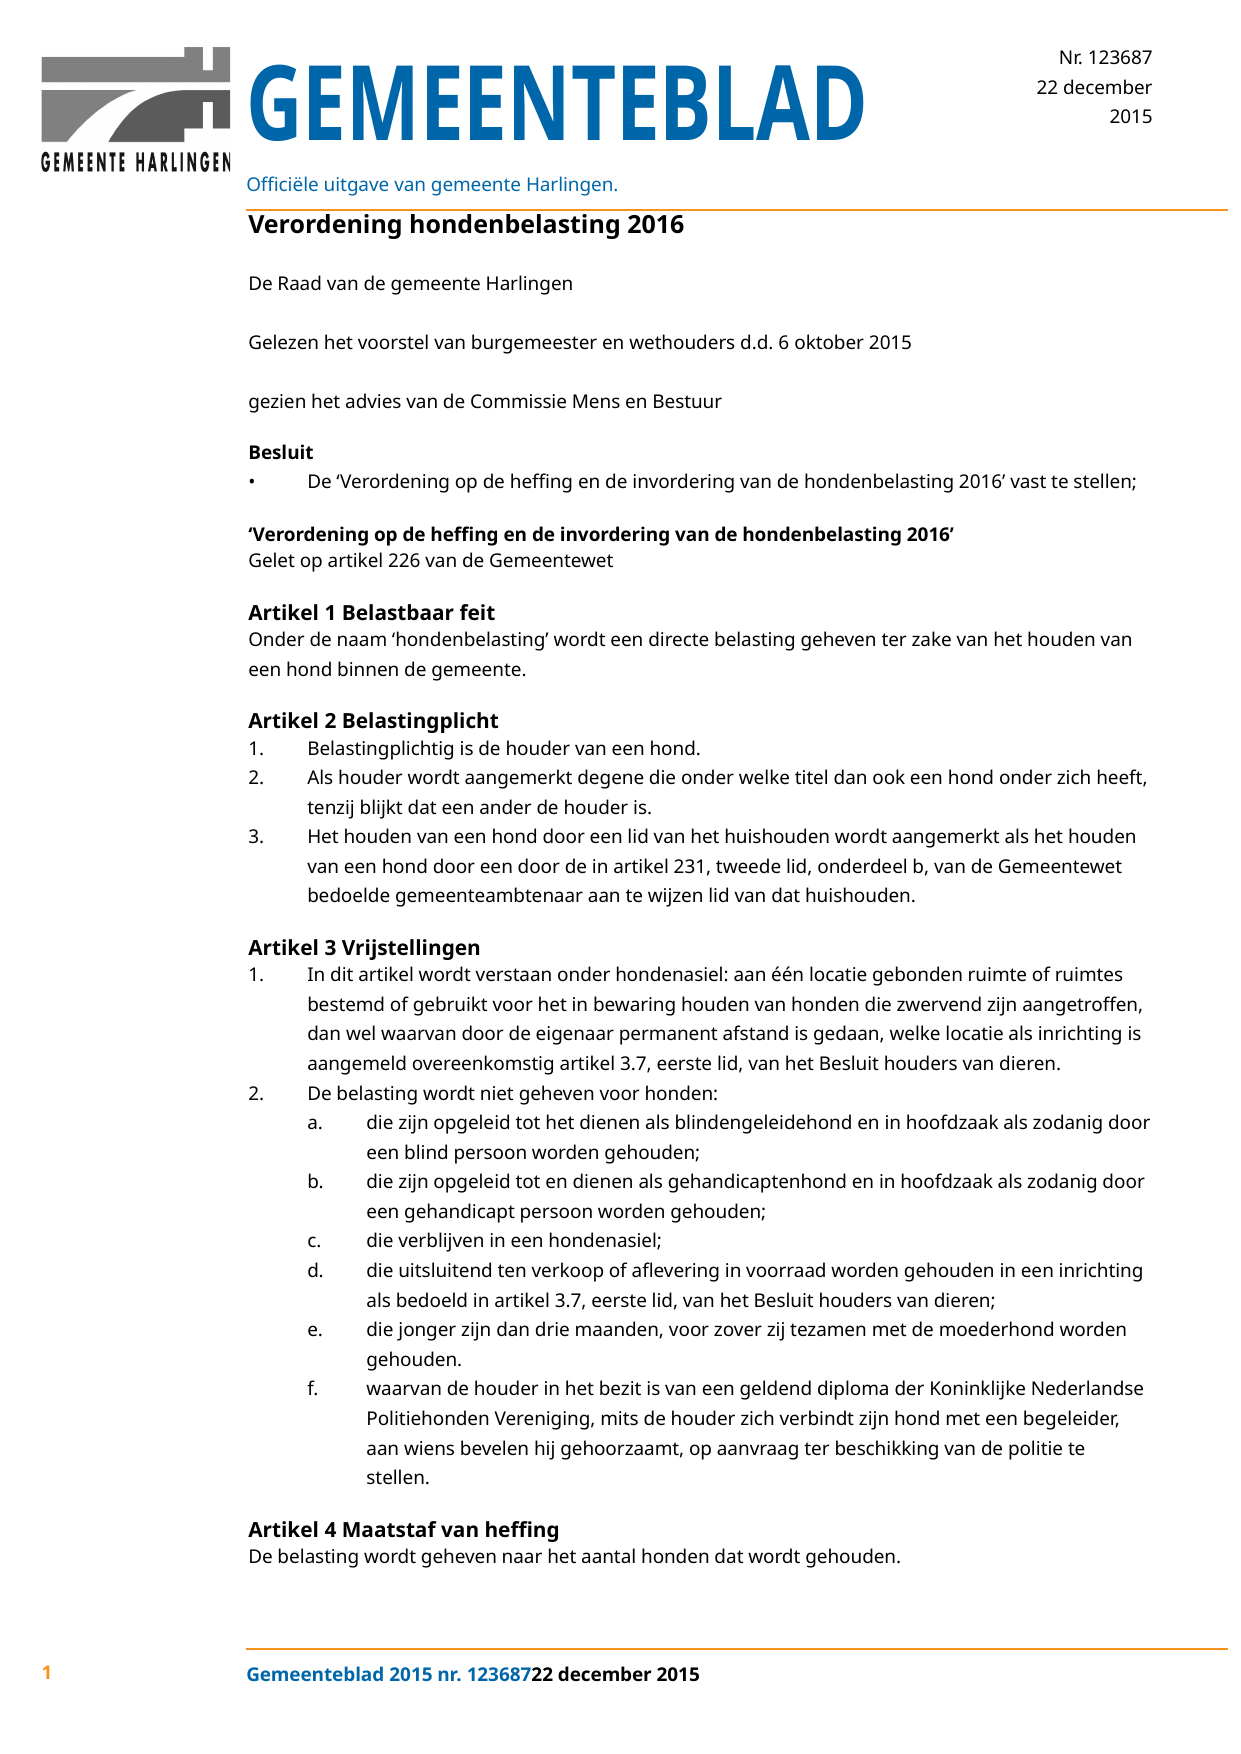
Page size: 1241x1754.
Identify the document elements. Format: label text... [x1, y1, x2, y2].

text Artikel 3 Vrijstellingen [248, 933, 1152, 961]
text De Raad van de gemeente Harlingen [248, 270, 1152, 296]
text Onder de naam ‘hondenbelasting’ wordt een directe belasting geheven ter zake van het houden van een hond binnen de gemeente. [248, 626, 1152, 682]
text gezien het advies van de Commissie Mens en Bestuur [248, 389, 1152, 414]
list die zijn opgeleid tot en dienen als gehandicaptenhond en in hoofdzaak als zodanig door een gehandicapt persoon worden gehouden; [307, 1168, 1152, 1224]
text Artikel 1 Belastbaar feit [248, 598, 1152, 626]
list Belastingplichtig is de houder van een hond. [248, 735, 1152, 760]
text Gelet op artikel 226 van de Gemeentewet [248, 547, 1152, 573]
text ‘Verordening op de heffing en de invordering van de hondenbelasting 2016’ [248, 519, 1152, 547]
list die uitsluitend ten verkoop of aflevering in voorraad worden gehouden in een inrichting als bedoeld in artikel 3.7, eerste lid, van het Besluit houders van dieren; [307, 1257, 1152, 1313]
list die jonger zijn dan drie maanden, voor zover zij tezamen met de moederhond worden gehouden. [307, 1316, 1152, 1372]
list Als houder wordt aangemerkt degene die onder welke titel dan ook een hond onder zich heeft, tenzij blijkt dat een ander de houder is. [248, 764, 1152, 819]
picture [41, 47, 231, 172]
list Het houden van een hond door een lid van het huishouden wordt aangemerkt als het houden van een hond door een door de in artikel 231, tweede lid, onderdeel b, van de Gemeentewet bedoelde gemeenteambtenaar aan te wijzen lid van dat huishouden. [248, 823, 1152, 908]
text Gelezen het voorstel van burgemeester en wethouders d.d. 6 oktober 2015 [248, 329, 1152, 355]
list waarvan de houder in het bezit is van een geldend diploma der Koninklijke Nederlandse Politiehonden Vereniging, mits de houder zich verbindt zijn hond met een begeleider, aan wiens bevelen hij gehoorzaamt, op aanvraag ter beschikking van de politie te stellen. [307, 1376, 1152, 1490]
text De belasting wordt geheven naar het aantal honden dat wordt gehouden. [248, 1543, 1152, 1569]
list In dit artikel wordt verstaan onder hondenasiel: aan één locatie gebonden ruimte of ruimtes bestemd of gebruikt voor het in bewaring houden van honden die zwervend zijn aangetroffen, dan wel waarvan door de eigenaar permanent afstand is gedaan, welke locatie als inrichting is aangemeld overeenkomstig artikel 3.7, eerste lid, van het Besluit houders van dieren. [248, 961, 1152, 1076]
text Besluit [248, 439, 1152, 465]
list De ‘Verordening op de heffing en de invordering van de hondenbelasting 2016’ vast te stellen; [248, 468, 1152, 494]
list die zijn opgeleid tot het dienen als blindengeleidehond en in hoofdzaak als zodanig door een blind persoon worden gehouden; [307, 1109, 1152, 1165]
list De belasting wordt niet geheven voor honden: [248, 1080, 1152, 1106]
text Artikel 2 Belastingplicht [248, 706, 1152, 735]
text Artikel 4 Maatstaf van heffing [248, 1515, 1152, 1543]
text Verordening hondenbelasting 2016 [248, 211, 1152, 241]
list die verblijven in een hondenasiel; [307, 1228, 1152, 1253]
